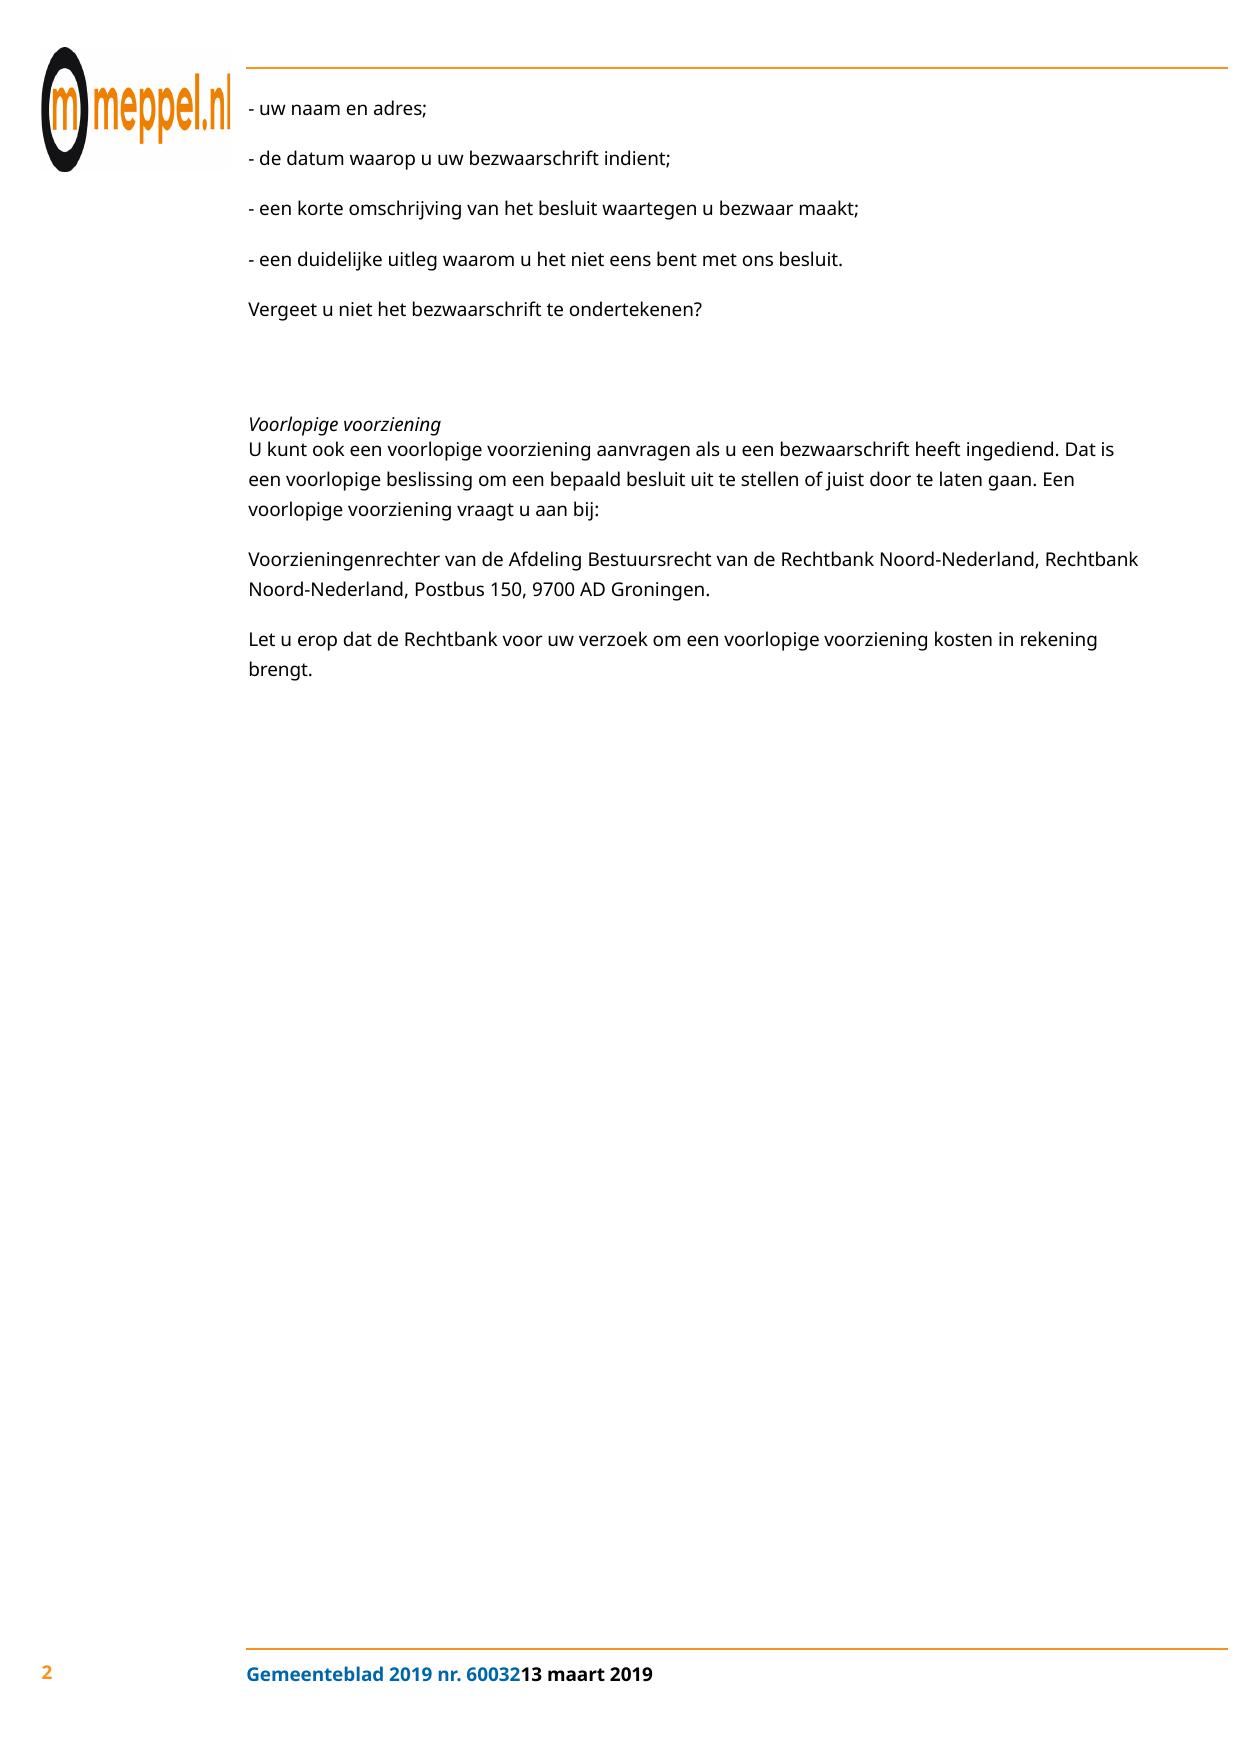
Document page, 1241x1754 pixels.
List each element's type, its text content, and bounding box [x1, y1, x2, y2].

text - de datum waarop u uw bezwaarschrift indient; [248, 145, 1152, 171]
text - een korte omschrijving van het besluit waartegen u bezwaar maakt; [248, 196, 1152, 221]
text Let u erop dat de Rechtbank voor uw verzoek om een voorlopige voorziening kosten in rekening brengt. [248, 626, 1152, 681]
text - een duidelijke uitleg waarom u het niet eens bent met ons besluit. [248, 246, 1152, 272]
picture [41, 47, 231, 172]
text - uw naam en adres; [248, 95, 1152, 121]
text Voorzieningenrechter van de Afdeling Bestuursrecht van de Rechtbank Noord-Nederland, Rechtbank Noord-Nederland, Postbus 150, 9700 AD Groningen. [248, 546, 1152, 601]
text Voorlopige voorziening [248, 411, 1152, 437]
text U kunt ook een voorlopige voorziening aanvragen als u een bezwaarschrift heeft ingediend. Dat is een voorlopige beslissing om een bepaald besluit uit te stellen of juist door te laten gaan. Een voorlopige voorziening vraagt u aan bij: [248, 437, 1152, 521]
text Vergeet u niet het bezwaarschrift te ondertekenen? [248, 296, 1152, 322]
